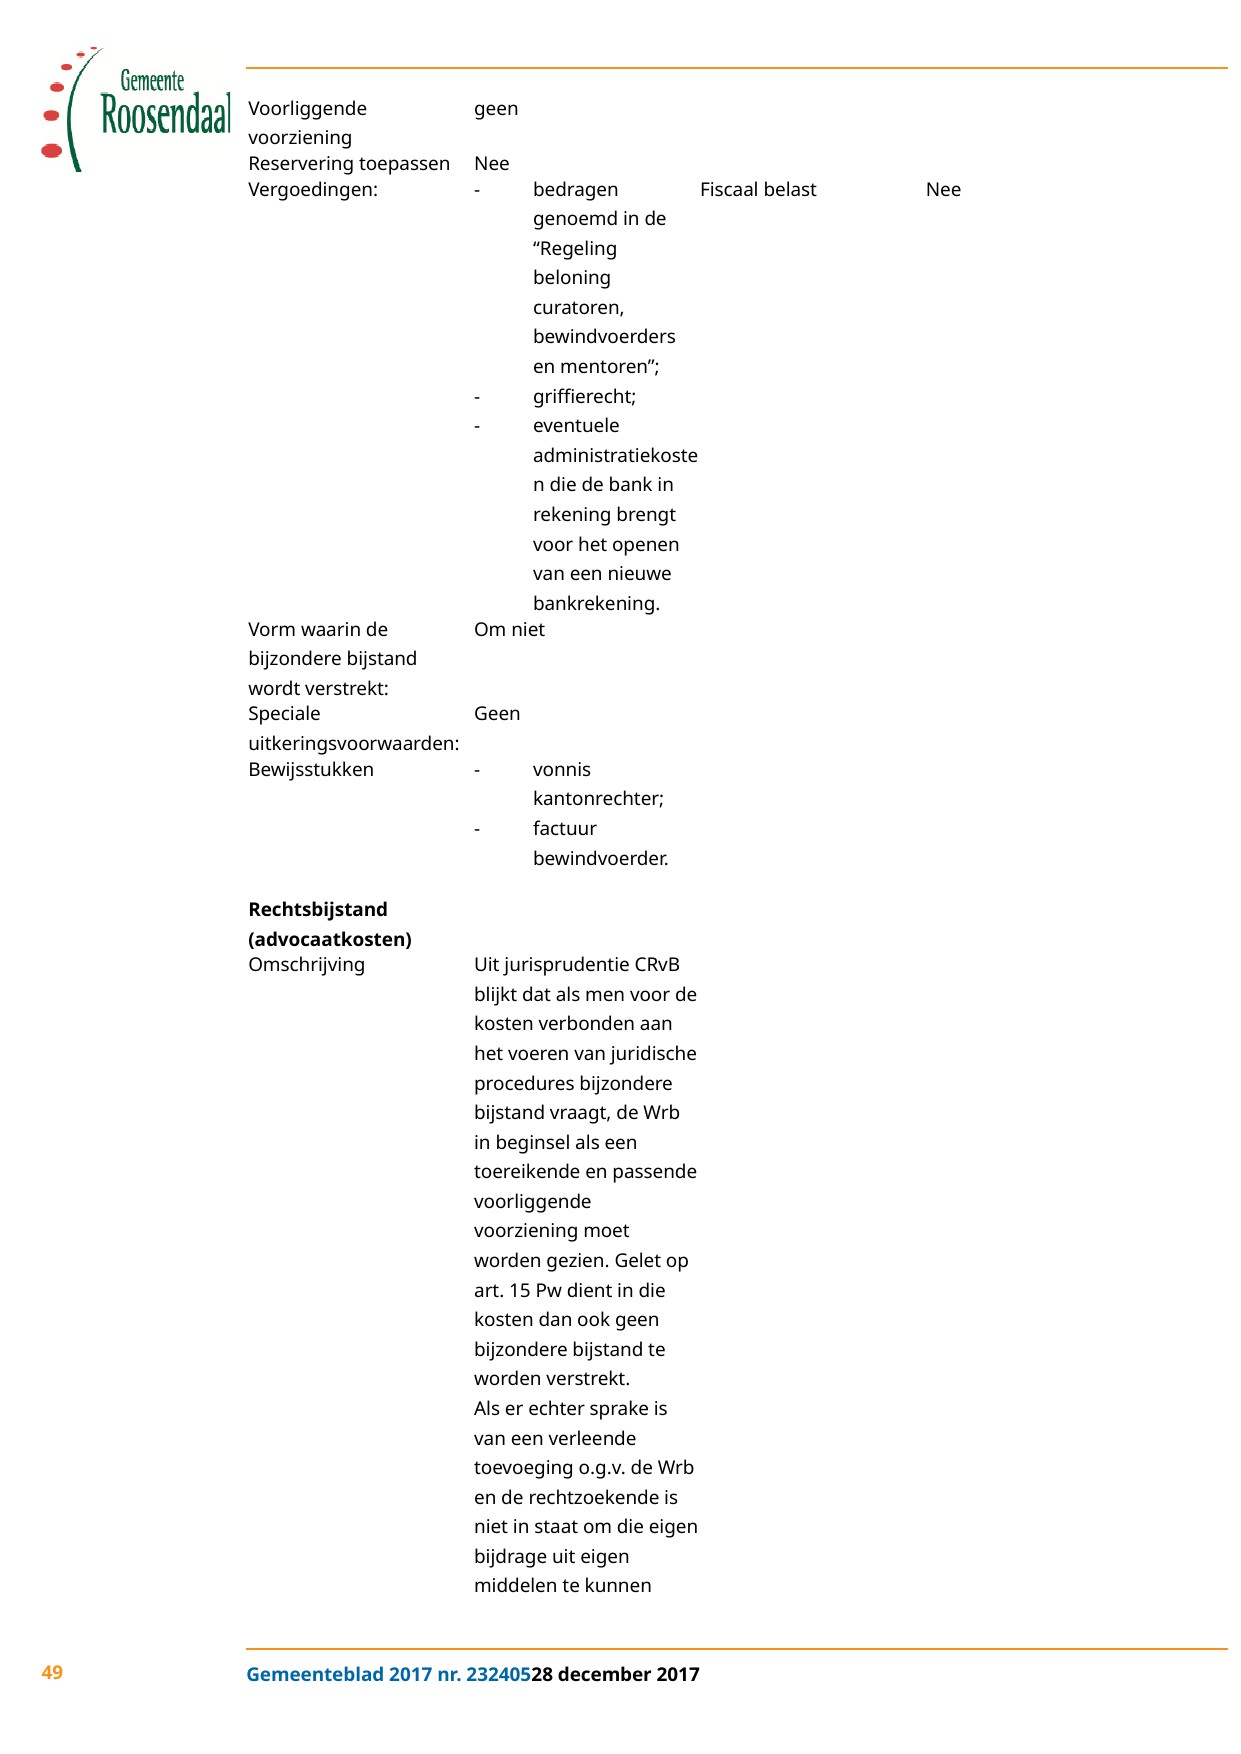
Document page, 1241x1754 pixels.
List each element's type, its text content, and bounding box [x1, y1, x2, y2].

table_cell geen [474, 95, 700, 150]
table_cell Voorliggende voorziening [248, 95, 474, 150]
table_cell Vergoedingen: [248, 176, 474, 616]
table_cell Nee [474, 150, 700, 176]
table_cell Om niet [474, 616, 700, 701]
table_cell vonnis kantonrechter; factuur bewindvoerder. [474, 756, 700, 870]
table_cell bedragen genoemd in de “Regeling beloning curatoren, bewindvoerders en mentoren”; griffierecht; eventuele administratiekosten die de bank in rekening brengt voor het openen van een nieuwe bankrekening. [474, 176, 700, 616]
table_cell [474, 896, 700, 951]
table_cell [474, 870, 700, 896]
table_cell Omschrijving [248, 951, 474, 1598]
table_cell Bewijsstukken [248, 756, 474, 870]
picture [41, 47, 231, 172]
table_cell Vorm waarin de bijzondere bijstand wordt verstrekt: [248, 616, 474, 701]
table_cell Uit jurisprudentie CRvB blijkt dat als men voor de kosten verbonden aan het voeren van juridische procedures bijzondere bijstand vraagt, de Wrb in beginsel als een toereikende en passende voorliggende voorziening moet worden gezien. Gelet op art. 15 Pw dient in die kosten dan ook geen bijzondere bijstand te worden verstrekt. Als er echter sprake is van een verleende toevoeging o.g.v. de Wrb en de rechtzoekende is niet in staat om die eigen bijdrage uit eigen middelen te kunnen [474, 951, 700, 1598]
table_cell Rechtsbijstand (advocaatkosten) [248, 896, 474, 951]
table_cell Nee [926, 176, 1152, 616]
table_cell Speciale uitkeringsvoorwaarden: [248, 701, 474, 756]
table_cell Fiscaal belast [700, 176, 926, 616]
table_cell Reservering toepassen [248, 150, 474, 176]
table_cell Geen [474, 701, 700, 756]
table_cell [248, 870, 474, 896]
